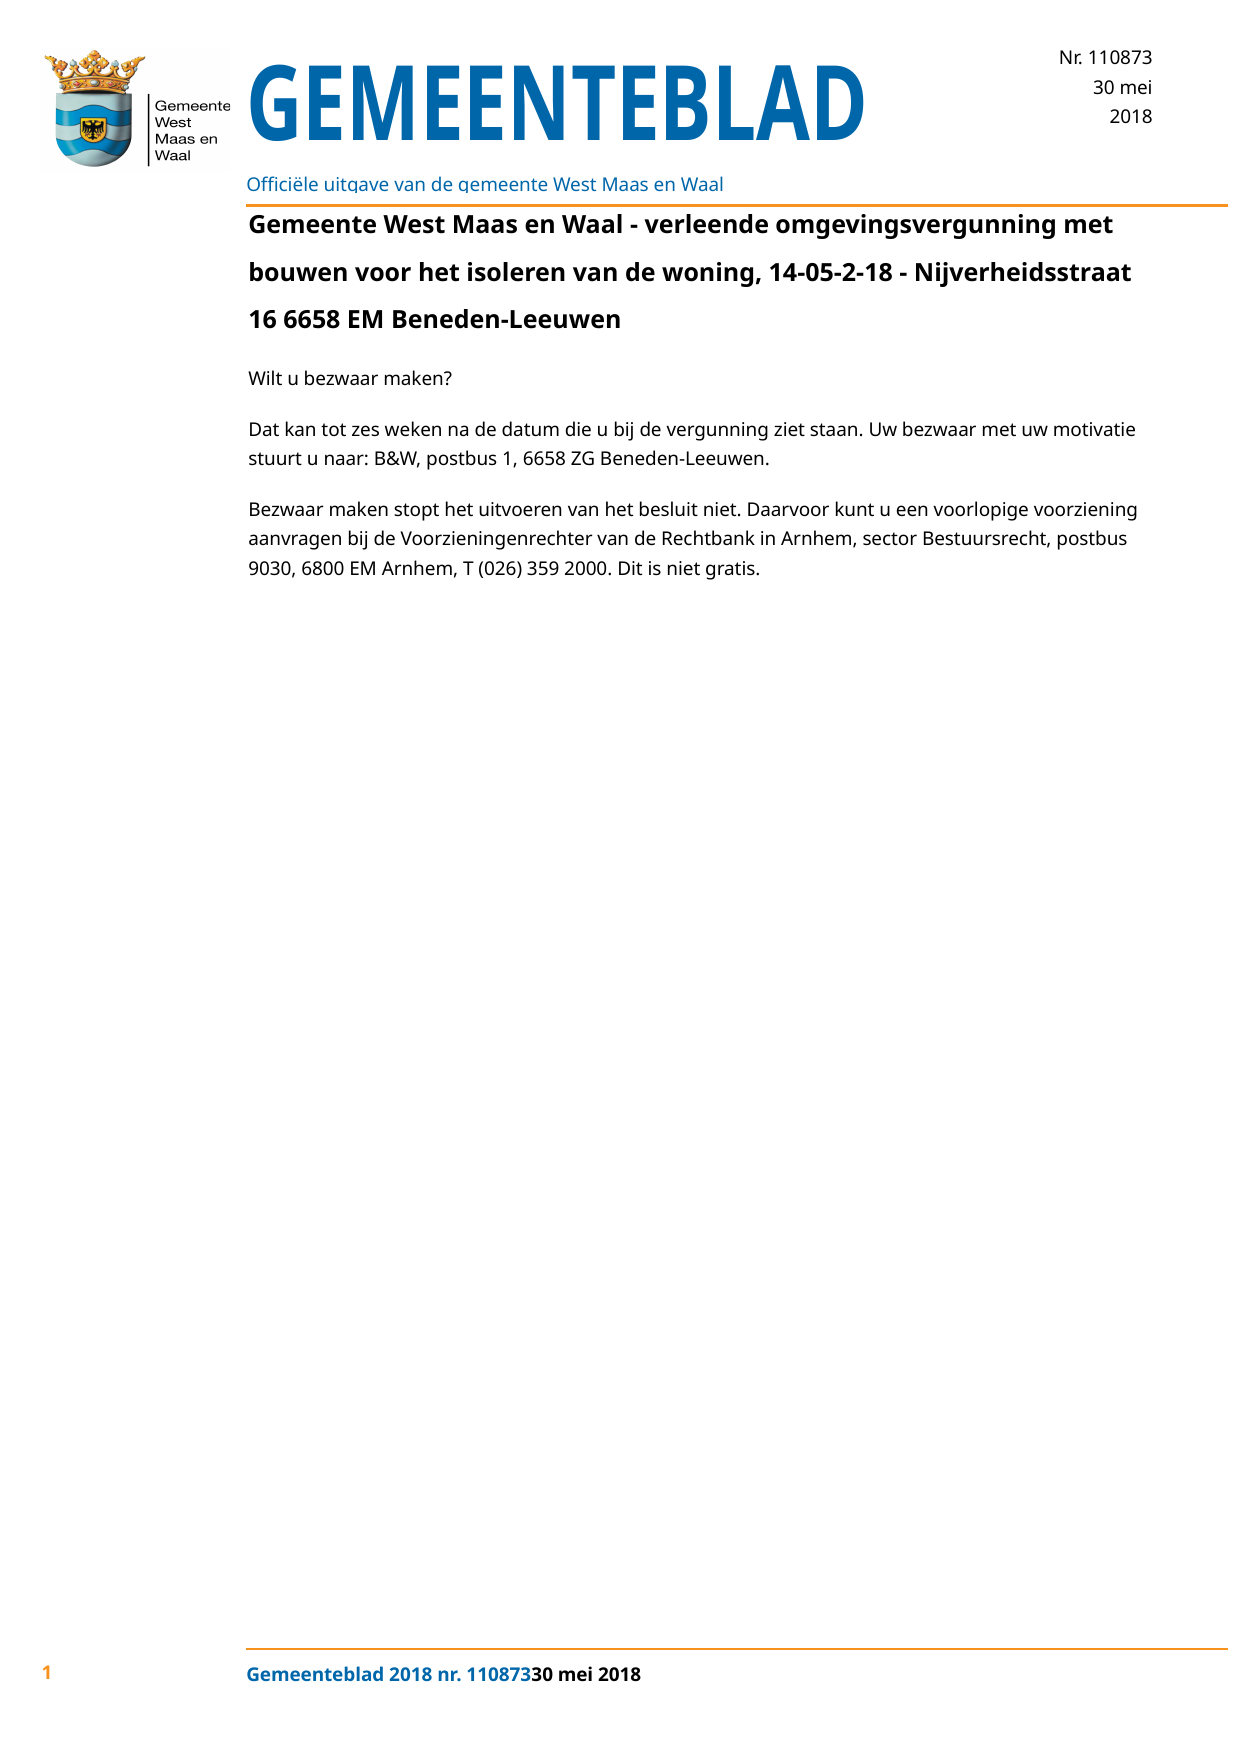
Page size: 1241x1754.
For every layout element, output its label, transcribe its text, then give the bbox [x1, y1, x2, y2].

text Bezwaar maken stopt het uitvoeren van het besluit niet. Daarvoor kunt u een voorlopige voorziening aanvragen bij de Voorzieningenrechter van de Rechtbank in Arnhem, sector Bestuursrecht, postbus 9030, 6800 EM Arnhem, T (026) 359 2000. Dit is niet gratis. [248, 496, 1152, 581]
picture [41, 47, 231, 172]
text Dat kan tot zes weken na de datum die u bij de vergunning ziet staan. Uw bezwaar met uw motivatie stuurt u naar: B&W, postbus 1, 6658 ZG Beneden-Leeuwen. [248, 416, 1152, 471]
text Wilt u bezwaar maken? [248, 366, 1152, 391]
text Gemeente West Maas en Waal - verleende omgevingsvergunning met bouwen voor het isoleren van de woning, 14-05-2-18 - Nijverheidsstraat 16 6658 EM Beneden-Leeuwen [248, 207, 1152, 336]
